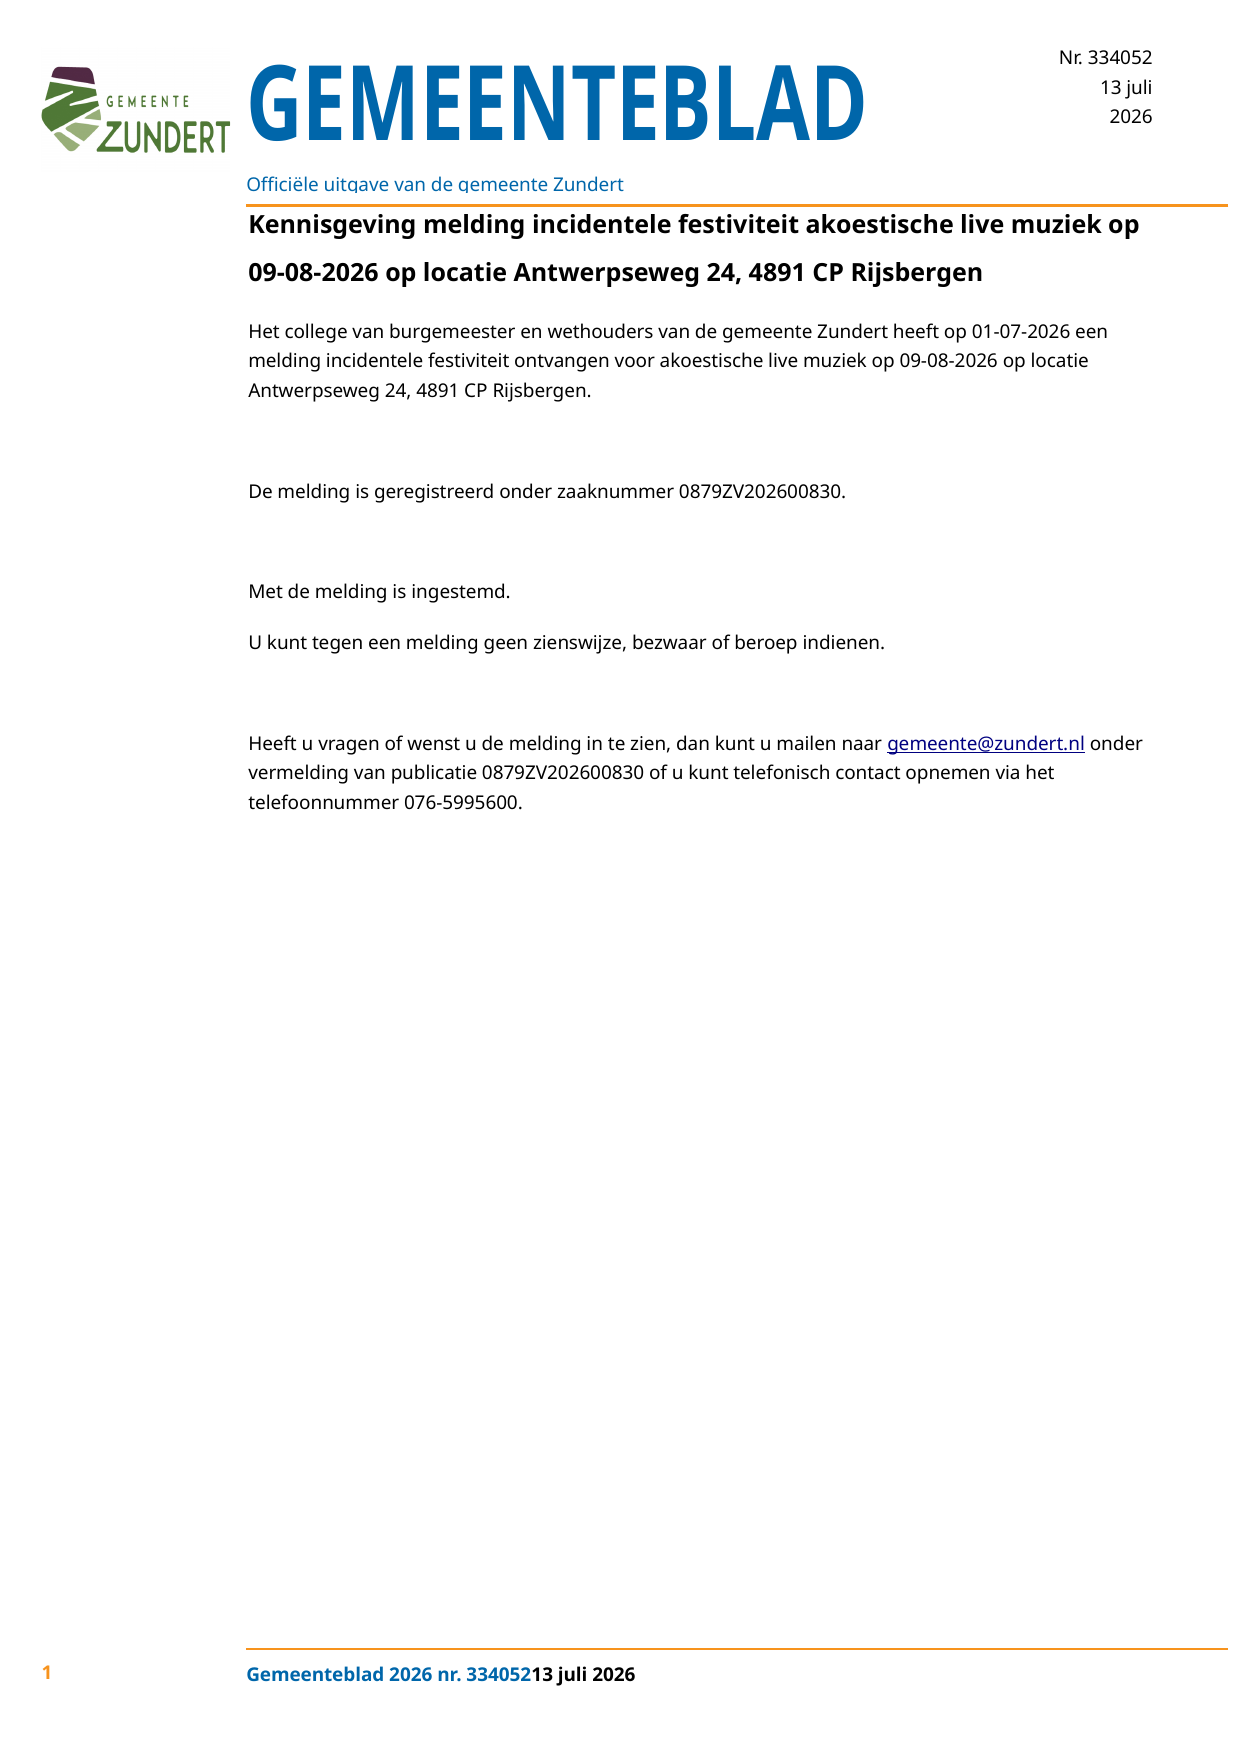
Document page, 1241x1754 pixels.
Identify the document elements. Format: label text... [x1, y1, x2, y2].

text De melding is geregistreerd onder zaaknummer 0879ZV202600830. [248, 478, 1152, 504]
text Met de melding is ingestemd. [248, 579, 1152, 604]
text U kunt tegen een melding geen zienswijze, bezwaar of beroep indienen. [248, 629, 1152, 655]
picture [41, 47, 231, 172]
text Heeft u vragen of wenst u de melding in te zien, dan kunt u mailen naar gemeente@zundert.nl onder vermelding van publicatie 0879ZV202600830 of u kunt telefonisch contact opnemen via het telefoonnummer 076-5995600. [248, 730, 1152, 815]
text Het college van burgemeester en wethouders van de gemeente Zundert heeft op 01-07-2026 een melding incidentele festiviteit ontvangen voor akoestische live muziek op 09-08-2026 op locatie Antwerpseweg 24, 4891 CP Rijsbergen. [248, 318, 1152, 403]
text Kennisgeving melding incidentele festiviteit akoestische live muziek op 09-08-2026 op locatie Antwerpseweg 24, 4891 CP Rijsbergen [248, 207, 1152, 288]
